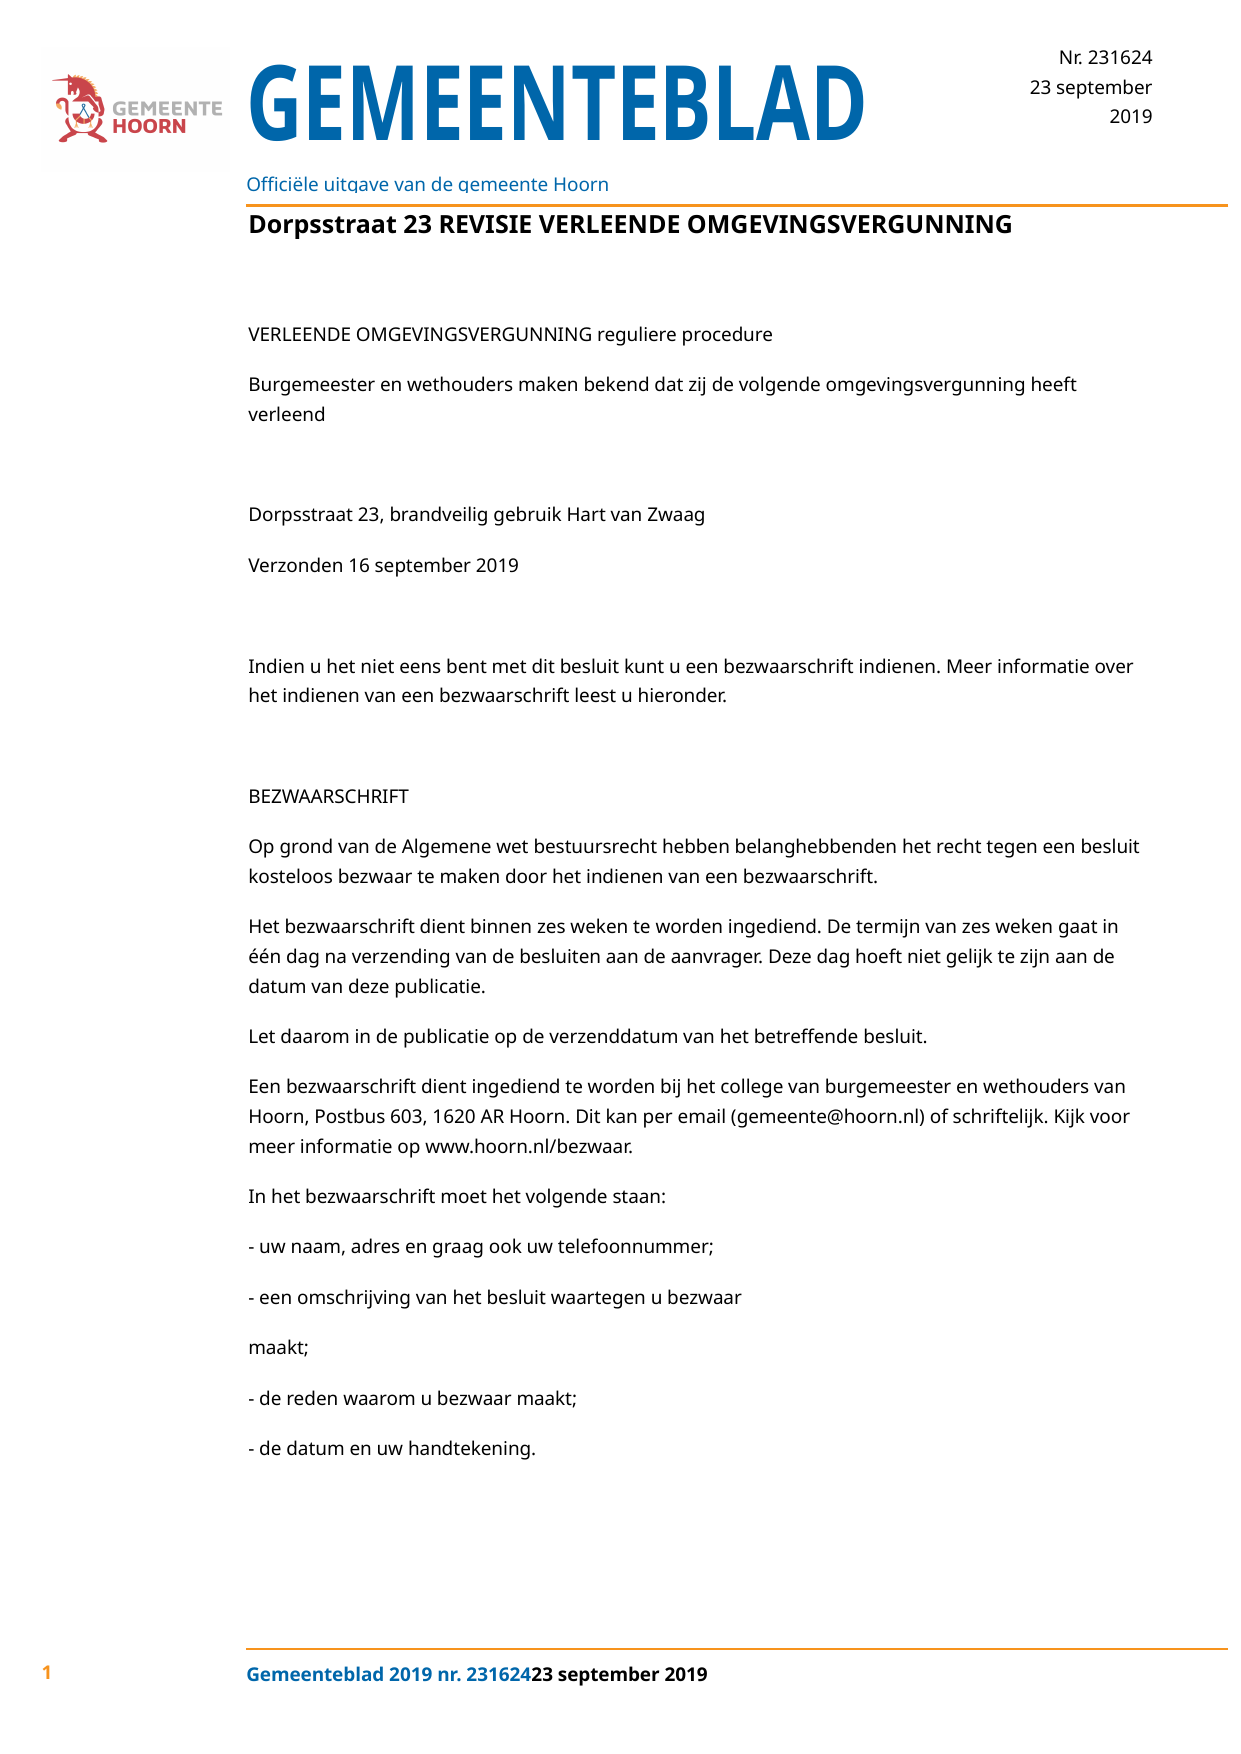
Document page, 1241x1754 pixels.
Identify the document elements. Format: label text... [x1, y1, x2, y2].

text - een omschrijving van het besluit waartegen u bezwaar [248, 1284, 1152, 1310]
text BEZWAARSCHRIFT [248, 783, 1152, 809]
text maakt; [248, 1334, 1152, 1360]
text Verzonden 16 september 2019 [248, 552, 1152, 578]
text Indien u het niet eens bent met dit besluit kunt u een bezwaarschrift indienen. Meer informatie over het indienen van een bezwaarschrift leest u hieronder. [248, 653, 1152, 708]
text Dorpsstraat 23 REVISIE VERLEENDE OMGEVINGSVERGUNNING [248, 207, 1152, 241]
text VERLEENDE OMGEVINGSVERGUNNING reguliere procedure [248, 321, 1152, 346]
text Op grond van de Algemene wet bestuursrecht hebben belanghebbenden het recht tegen een besluit kosteloos bezwaar te maken door het indienen van een bezwaarschrift. [248, 834, 1152, 889]
text In het bezwaarschrift moet het volgende staan: [248, 1183, 1152, 1209]
text - uw naam, adres en graag ook uw telefoonnummer; [248, 1234, 1152, 1259]
text Dorpsstraat 23, brandveilig gebruik Hart van Zwaag [248, 502, 1152, 527]
text Het bezwaarschrift dient binnen zes weken te worden ingediend. De termijn van zes weken gaat in één dag na verzending van de besluiten aan de aanvrager. Deze dag hoeft niet gelijk te zijn aan de datum van deze publicatie. [248, 914, 1152, 998]
picture [41, 47, 231, 172]
text - de datum en uw handtekening. [248, 1435, 1152, 1461]
text Een bezwaarschrift dient ingediend te worden bij het college van burgemeester en wethouders van Hoorn, Postbus 603, 1620 AR Hoorn. Dit kan per email (gemeente@hoorn.nl) of schriftelijk. Kijk voor meer informatie op www.hoorn.nl/bezwaar. [248, 1074, 1152, 1158]
text Let daarom in de publicatie op de verzenddatum van het betreffende besluit. [248, 1023, 1152, 1049]
text - de reden waarom u bezwaar maakt; [248, 1385, 1152, 1411]
text Burgemeester en wethouders maken bekend dat zij de volgende omgevingsvergunning heeft verleend [248, 371, 1152, 426]
